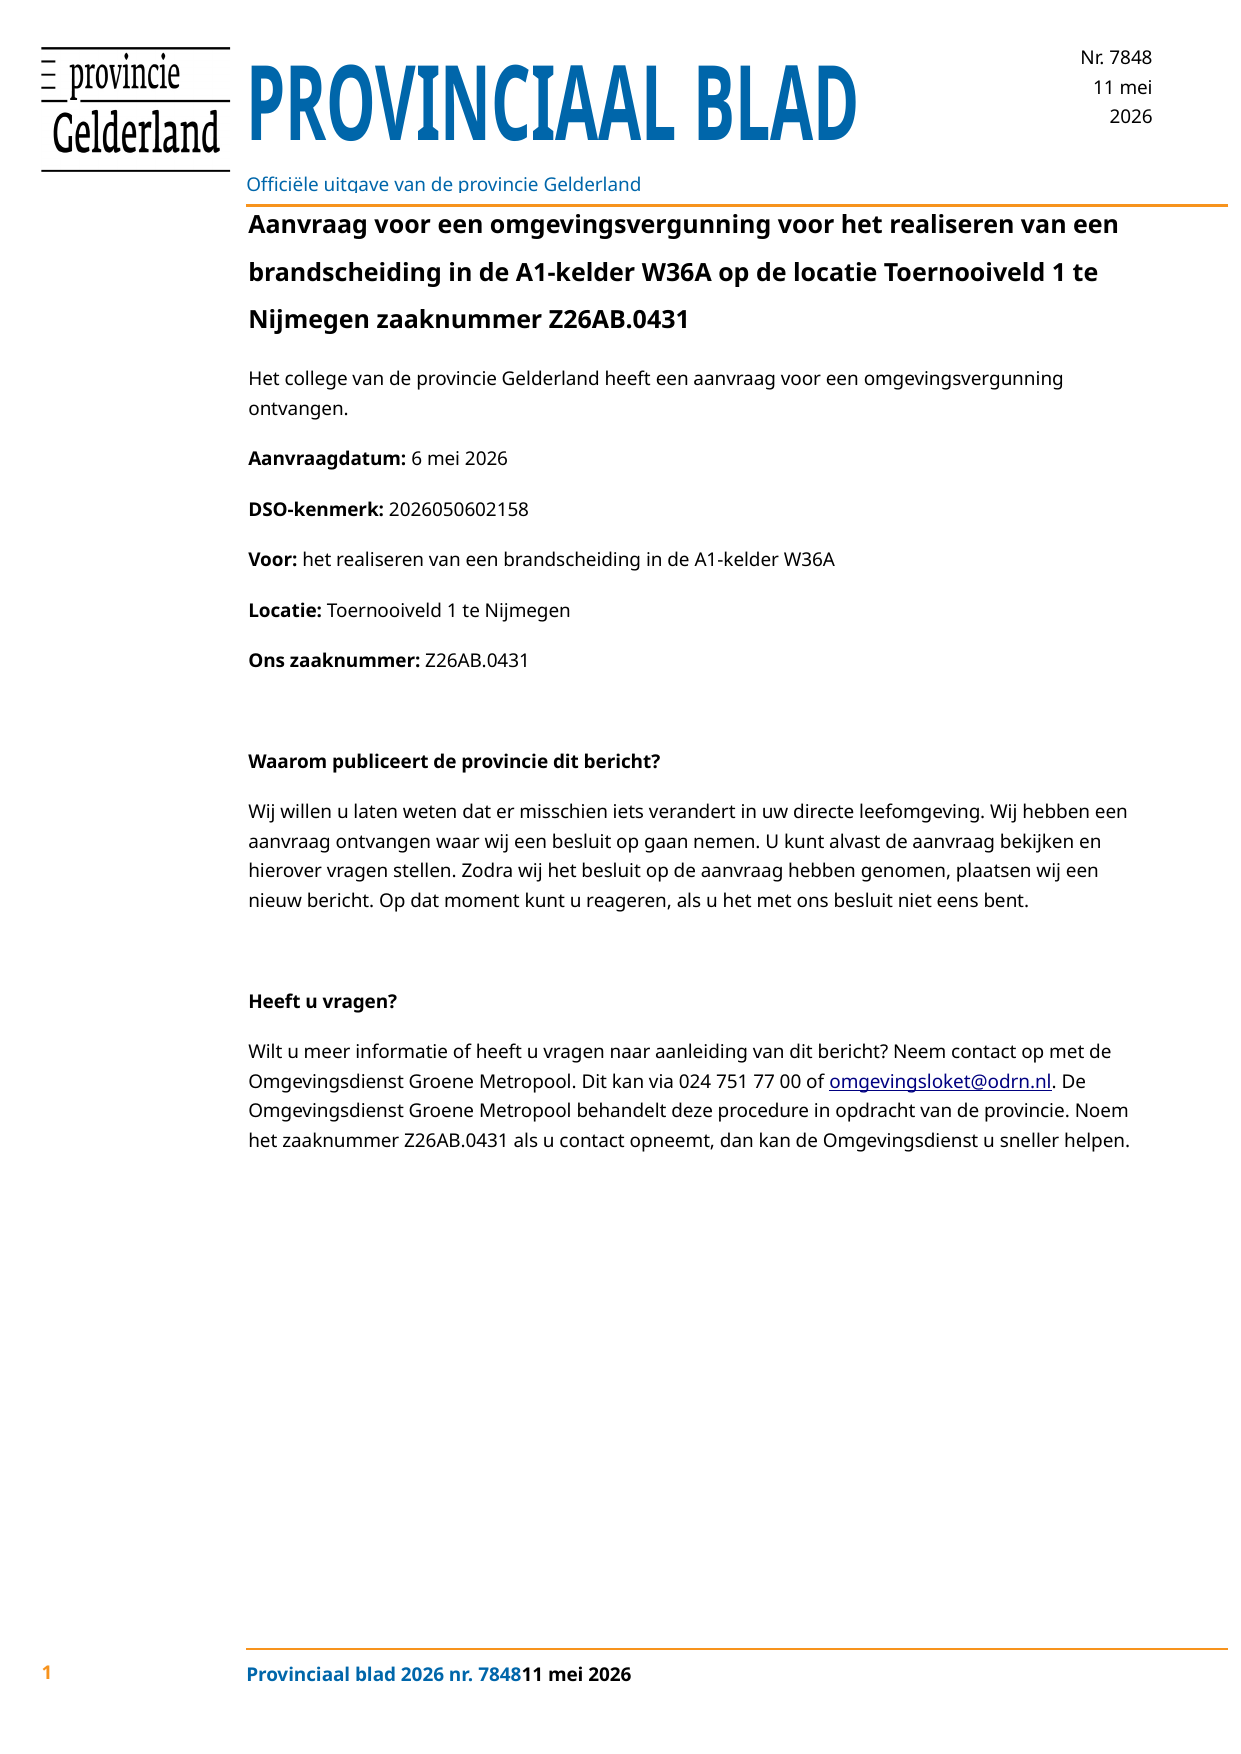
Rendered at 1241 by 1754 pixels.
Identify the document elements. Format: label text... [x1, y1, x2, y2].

text Aanvraag voor een omgevingsvergunning voor het realiseren van een brandscheiding in de A1-kelder W36A op de locatie Toernooiveld 1 te Nijmegen zaaknummer Z26AB.0431 [248, 207, 1152, 336]
text Locatie: Toernooiveld 1 te Nijmegen [248, 597, 1152, 622]
text Waarom publiceert de provincie dit bericht? [248, 748, 1152, 774]
text Voor: het realiseren van een brandscheiding in de A1-kelder W36A [248, 546, 1152, 572]
text Wilt u meer informatie of heeft u vragen naar aanleiding van dit bericht? Neem contact op met de Omgevingsdienst Groene Metropool. Dit kan via 024 751 77 00 of omgevingsloket@odrn.nl. De Omgevingsdienst Groene Metropool behandelt deze procedure in opdracht van de provincie. Noem het zaaknummer Z26AB.0431 als u contact opneemt, dan kan de Omgevingsdienst u sneller helpen. [248, 1038, 1152, 1153]
text Ons zaaknummer: Z26AB.0431 [248, 647, 1152, 673]
text Aanvraagdatum: 6 mei 2026 [248, 446, 1152, 471]
text Wij willen u laten weten dat er misschien iets verandert in uw directe leefomgeving. Wij hebben een aanvraag ontvangen waar wij een besluit op gaan nemen. U kunt alvast de aanvraag bekijken en hierover vragen stellen. Zodra wij het besluit op de aanvraag hebben genomen, plaatsen wij een nieuw bericht. Op dat moment kunt u reageren, als u het met ons besluit niet eens bent. [248, 798, 1152, 913]
text DSO-kenmerk: 2026050602158 [248, 496, 1152, 522]
text Heeft u vragen? [248, 988, 1152, 1014]
picture [41, 47, 231, 172]
text Het college van de provincie Gelderland heeft een aanvraag voor een omgevingsvergunning ontvangen. [248, 366, 1152, 421]
